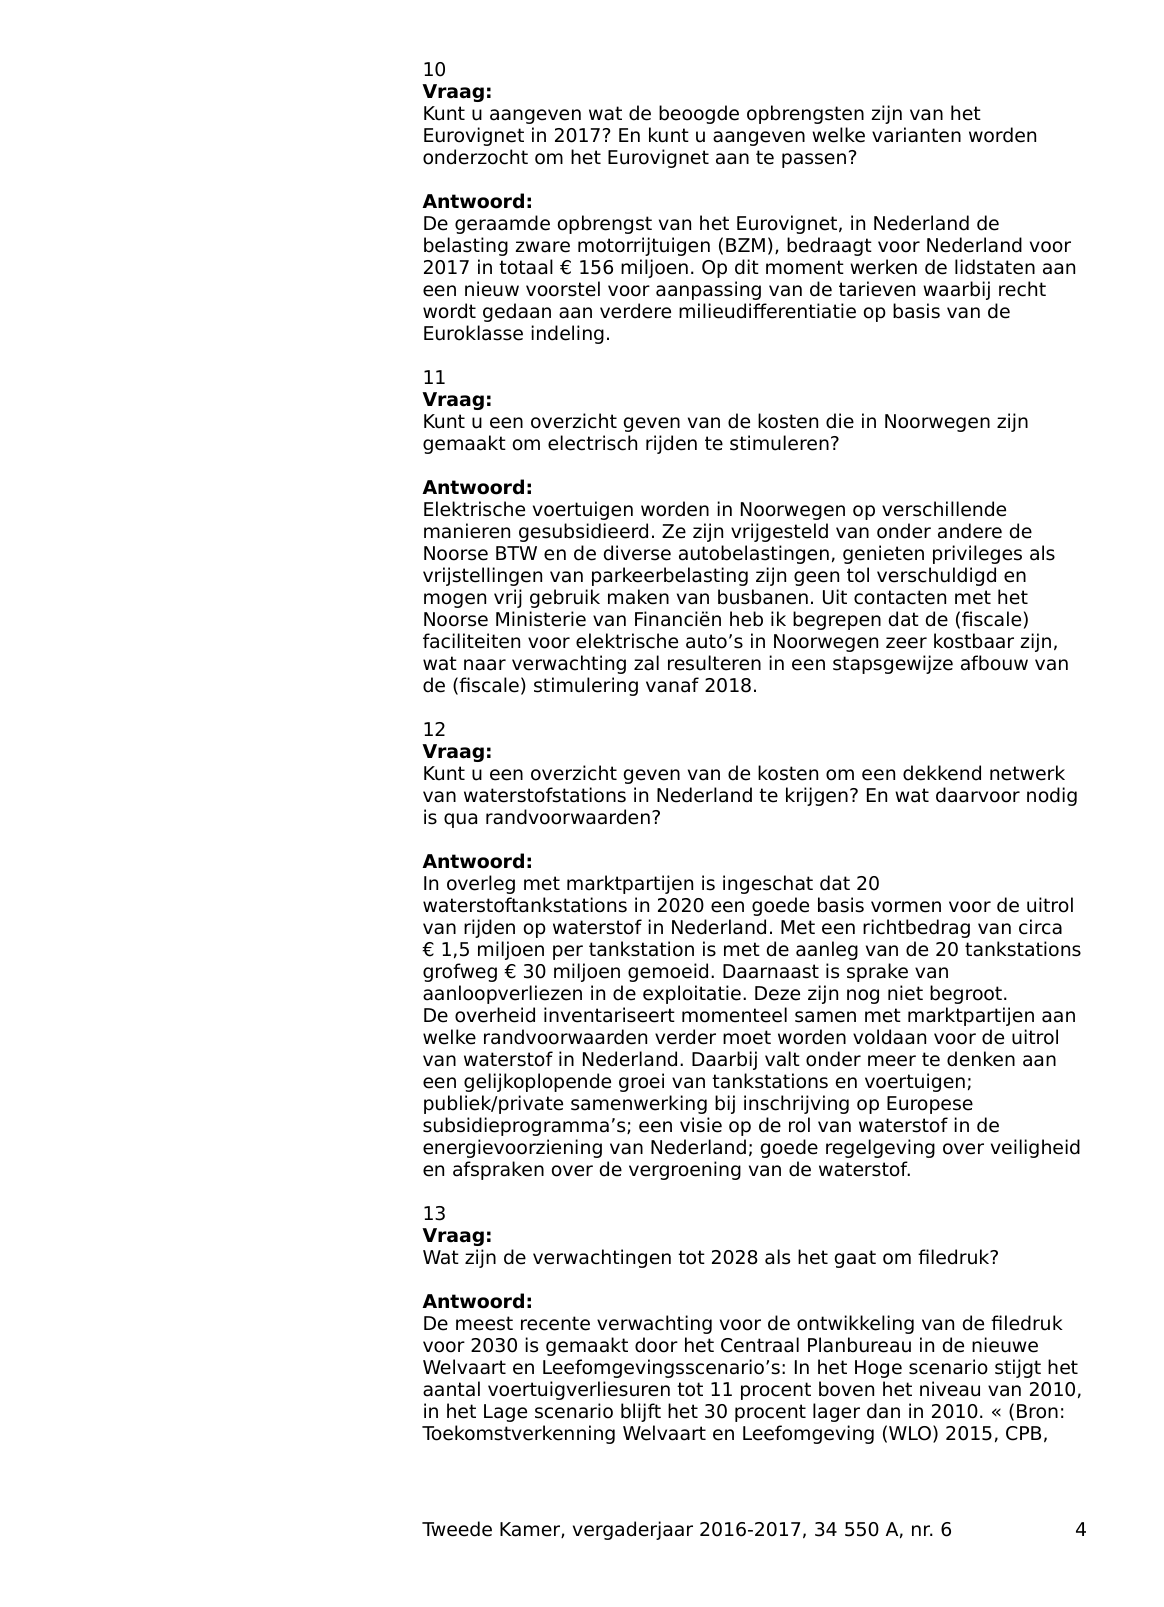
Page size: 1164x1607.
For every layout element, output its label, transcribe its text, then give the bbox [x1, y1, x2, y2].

text Vraag: [422, 81, 1087, 103]
text Elektrische voertuigen worden in Noorwegen op verschillende manieren gesubsidieerd. Ze zijn vrijgesteld van onder andere de Noorse BTW en de diverse autobelastingen, genieten privileges als vrijstellingen van parkeerbelasting zijn geen tol verschuldigd en mogen vrij gebruik maken van busbanen. Uit contacten met het Noorse Ministerie van Financiën heb ik begrepen dat de (fiscale) faciliteiten voor elektrische auto’s in Noorwegen zeer kostbaar zijn, wat naar verwachting zal resulteren in een stapsgewijze afbouw van de (fiscale) stimulering vanaf 2018. [422, 499, 1087, 697]
text Wat zijn de verwachtingen tot 2028 als het gaat om filedruk? [422, 1247, 1087, 1269]
text Vraag: [422, 741, 1087, 763]
text Vraag: [422, 389, 1087, 411]
text Kunt u een overzicht geven van de kosten om een dekkend netwerk van waterstofstations in Nederland te krijgen? En wat daarvoor nodig is qua randvoorwaarden? [422, 763, 1087, 829]
text 10 [422, 59, 1087, 81]
text 12 [422, 719, 1087, 741]
text De geraamde opbrengst van het Eurovignet, in Nederland de belasting zware motorrijtuigen (BZM), bedraagt voor Nederland voor 2017 in totaal € 156 miljoen. Op dit moment werken de lidstaten aan een nieuw voorstel voor aanpassing van de tarieven waarbij recht wordt gedaan aan verdere milieudifferentiatie op basis van de Euroklasse indeling. [422, 213, 1087, 345]
text Kunt u een overzicht geven van de kosten die in Noorwegen zijn gemaakt om electrisch rijden te stimuleren? [422, 411, 1087, 455]
text Antwoord: [422, 191, 1087, 213]
text De overheid inventariseert momenteel samen met marktpartijen aan welke randvoorwaarden verder moet worden voldaan voor de uitrol van waterstof in Nederland. Daarbij valt onder meer te denken aan een gelijkoplopende groei van tankstations en voertuigen; publiek/private samenwerking bij inschrijving op Europese subsidieprogramma’s; een visie op de rol van waterstof in de energievoorziening van Nederland; goede regelgeving over veiligheid en afspraken over de vergroening van de waterstof. [422, 1005, 1087, 1181]
text De meest recente verwachting voor de ontwikkeling van de filedruk voor 2030 is gemaakt door het Centraal Planbureau in de nieuwe Welvaart en Leefomgevingsscenario’s: In het Hoge scenario stijgt het aantal voertuigverliesuren tot 11 procent boven het niveau van 2010, in het Lage scenario blijft het 30 procent lager dan in 2010. « (Bron: Toekomstverkenning Welvaart en Leefomgeving (WLO) 2015, CPB, [422, 1313, 1087, 1445]
text Antwoord: [422, 1291, 1087, 1313]
text Kunt u aangeven wat de beoogde opbrengsten zijn van het Eurovignet in 2017? En kunt u aangeven welke varianten worden onderzocht om het Eurovignet aan te passen? [422, 103, 1087, 169]
text Antwoord: [422, 851, 1087, 873]
text 13 [422, 1203, 1087, 1225]
text 11 [422, 367, 1087, 389]
text Vraag: [422, 1225, 1087, 1247]
text In overleg met marktpartijen is ingeschat dat 20 waterstoftankstations in 2020 een goede basis vormen voor de uitrol van rijden op waterstof in Nederland. Met een richtbedrag van circa € 1,5 miljoen per tankstation is met de aanleg van de 20 tankstations grofweg € 30 miljoen gemoeid. Daarnaast is sprake van aanloopverliezen in de exploitatie. Deze zijn nog niet begroot. [422, 873, 1087, 1005]
text Antwoord: [422, 477, 1087, 499]
